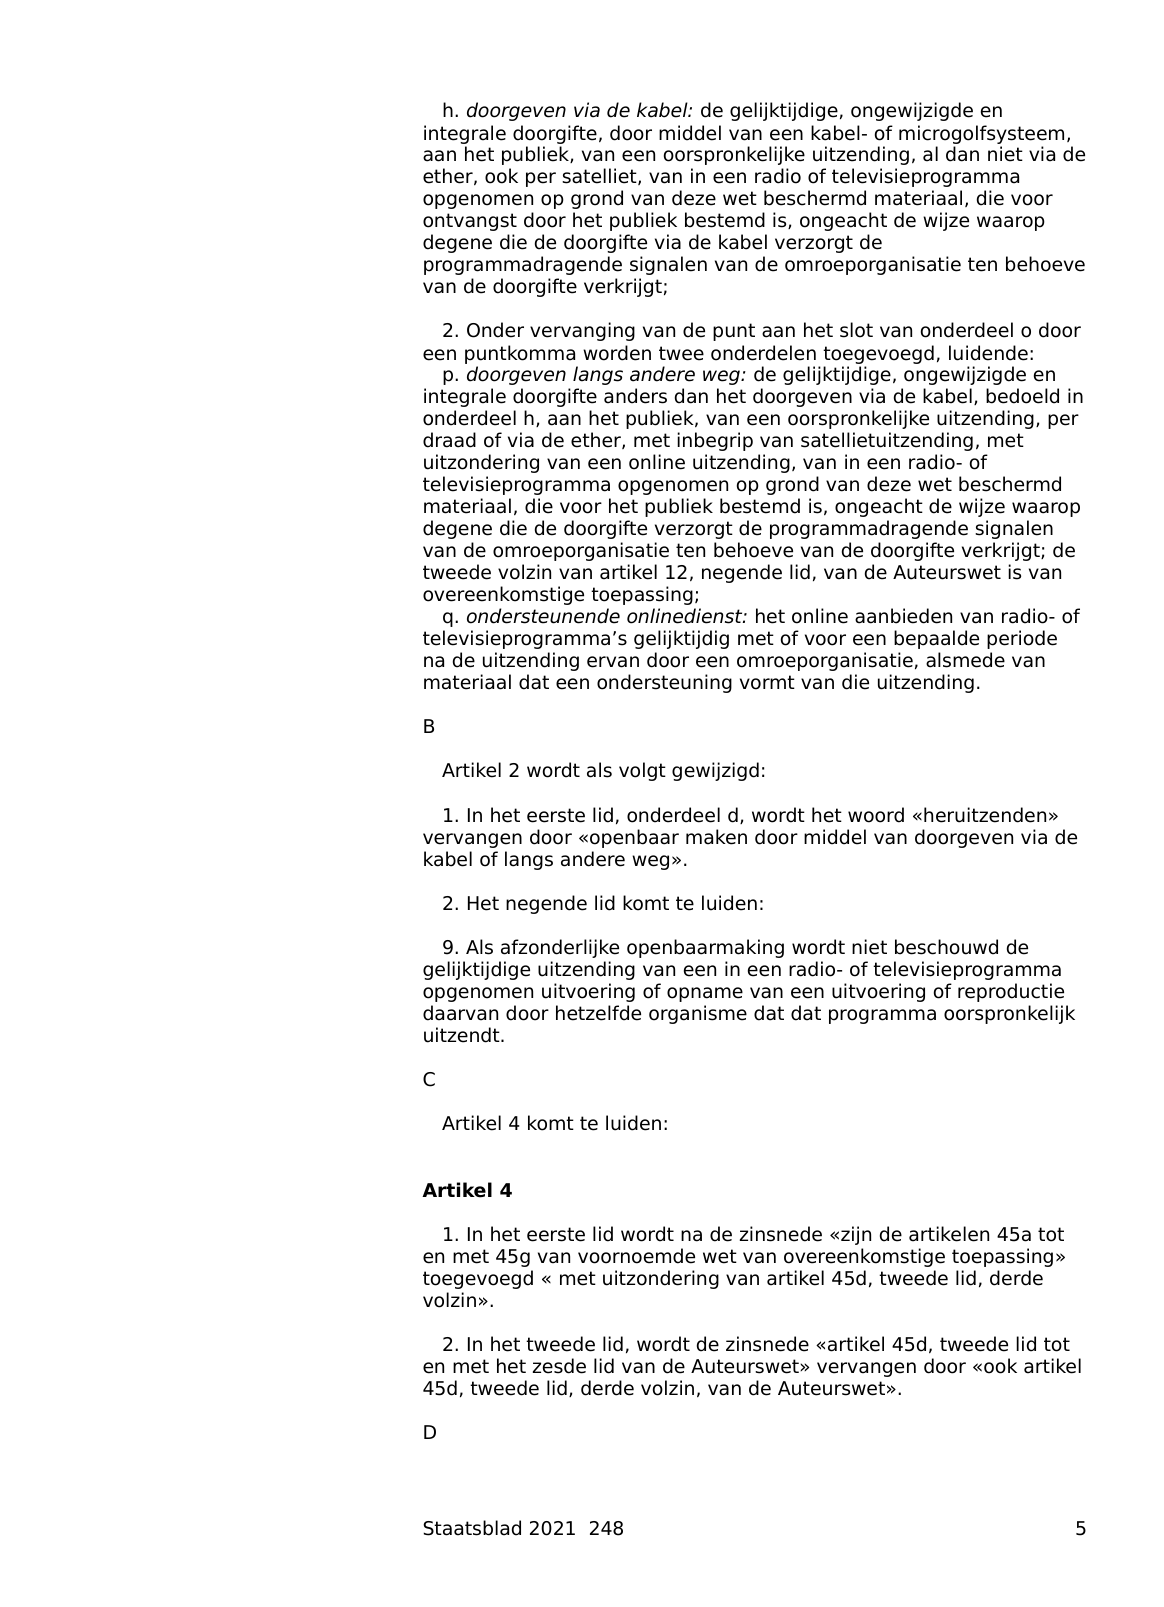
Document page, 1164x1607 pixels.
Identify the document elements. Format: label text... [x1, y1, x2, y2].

text q. ondersteunende onlinedienst: het online aanbieden van radio- of televisieprogramma’s gelijktijdig met of voor een bepaalde periode na de uitzending ervan door een omroeporganisatie, alsmede van materiaal dat een ondersteuning vormt van die uitzending. [422, 606, 1087, 694]
text B [422, 716, 1087, 738]
text p. doorgeven langs andere weg: de gelijktijdige, ongewijzigde en integrale doorgifte anders dan het doorgeven via de kabel, bedoeld in onderdeel h, aan het publiek, van een oorspronkelijke uitzending, per draad of via de ether, met inbegrip van satellietuitzending, met uitzondering van een online uitzending, van in een radio- of televisieprogramma opgenomen op grond van deze wet beschermd materiaal, die voor het publiek bestemd is, ongeacht de wijze waarop degene die de doorgifte verzorgt de programmadragende signalen van de omroeporganisatie ten behoeve van de doorgifte verkrijgt; de tweede volzin van artikel 12, negende lid, van de Auteurswet is van overeenkomstige toepassing; [422, 364, 1087, 606]
text 2. In het tweede lid, wordt de zinsnede «artikel 45d, tweede lid tot en met het zesde lid van de Auteurswet» vervangen door «ook artikel 45d, tweede lid, derde volzin, van de Auteurswet». [422, 1334, 1087, 1400]
subtitle Artikel 4 [422, 1179, 1087, 1201]
text h. doorgeven via de kabel: de gelijktijdige, ongewijzigde en integrale doorgifte, door middel van een kabel- of microgolfsysteem, aan het publiek, van een oorspronkelijke uitzending, al dan niet via de ether, ook per satelliet, van in een radio of televisieprogramma opgenomen op grond van deze wet beschermd materiaal, die voor ontvangst door het publiek bestemd is, ongeacht de wijze waarop degene die de doorgifte via de kabel verzorgt de programmadragende signalen van de omroeporganisatie ten behoeve van de doorgifte verkrijgt; [422, 100, 1087, 298]
text 2. Onder vervanging van de punt aan het slot van onderdeel o door een puntkomma worden twee onderdelen toegevoegd, luidende: [422, 320, 1087, 364]
text 2. Het negende lid komt te luiden: [422, 893, 1087, 915]
text C [422, 1069, 1087, 1091]
text Artikel 2 wordt als volgt gewijzigd: [422, 760, 1087, 782]
text 1. In het eerste lid, onderdeel d, wordt het woord «heruitzenden» vervangen door «openbaar maken door middel van doorgeven via de kabel of langs andere weg». [422, 804, 1087, 871]
text Artikel 4 komt te luiden: [422, 1113, 1087, 1135]
text 9. Als afzonderlijke openbaarmaking wordt niet beschouwd de gelijktijdige uitzending van een in een radio- of televisieprogramma opgenomen uitvoering of opname van een uitvoering of reproductie daarvan door hetzelfde organisme dat dat programma oorspronkelijk uitzendt. [422, 937, 1087, 1047]
text D [422, 1422, 1087, 1444]
text 1. In het eerste lid wordt na de zinsnede «zijn de artikelen 45a tot en met 45g van voornoemde wet van overeenkomstige toepassing» toegevoegd « met uitzondering van artikel 45d, tweede lid, derde volzin». [422, 1224, 1087, 1312]
